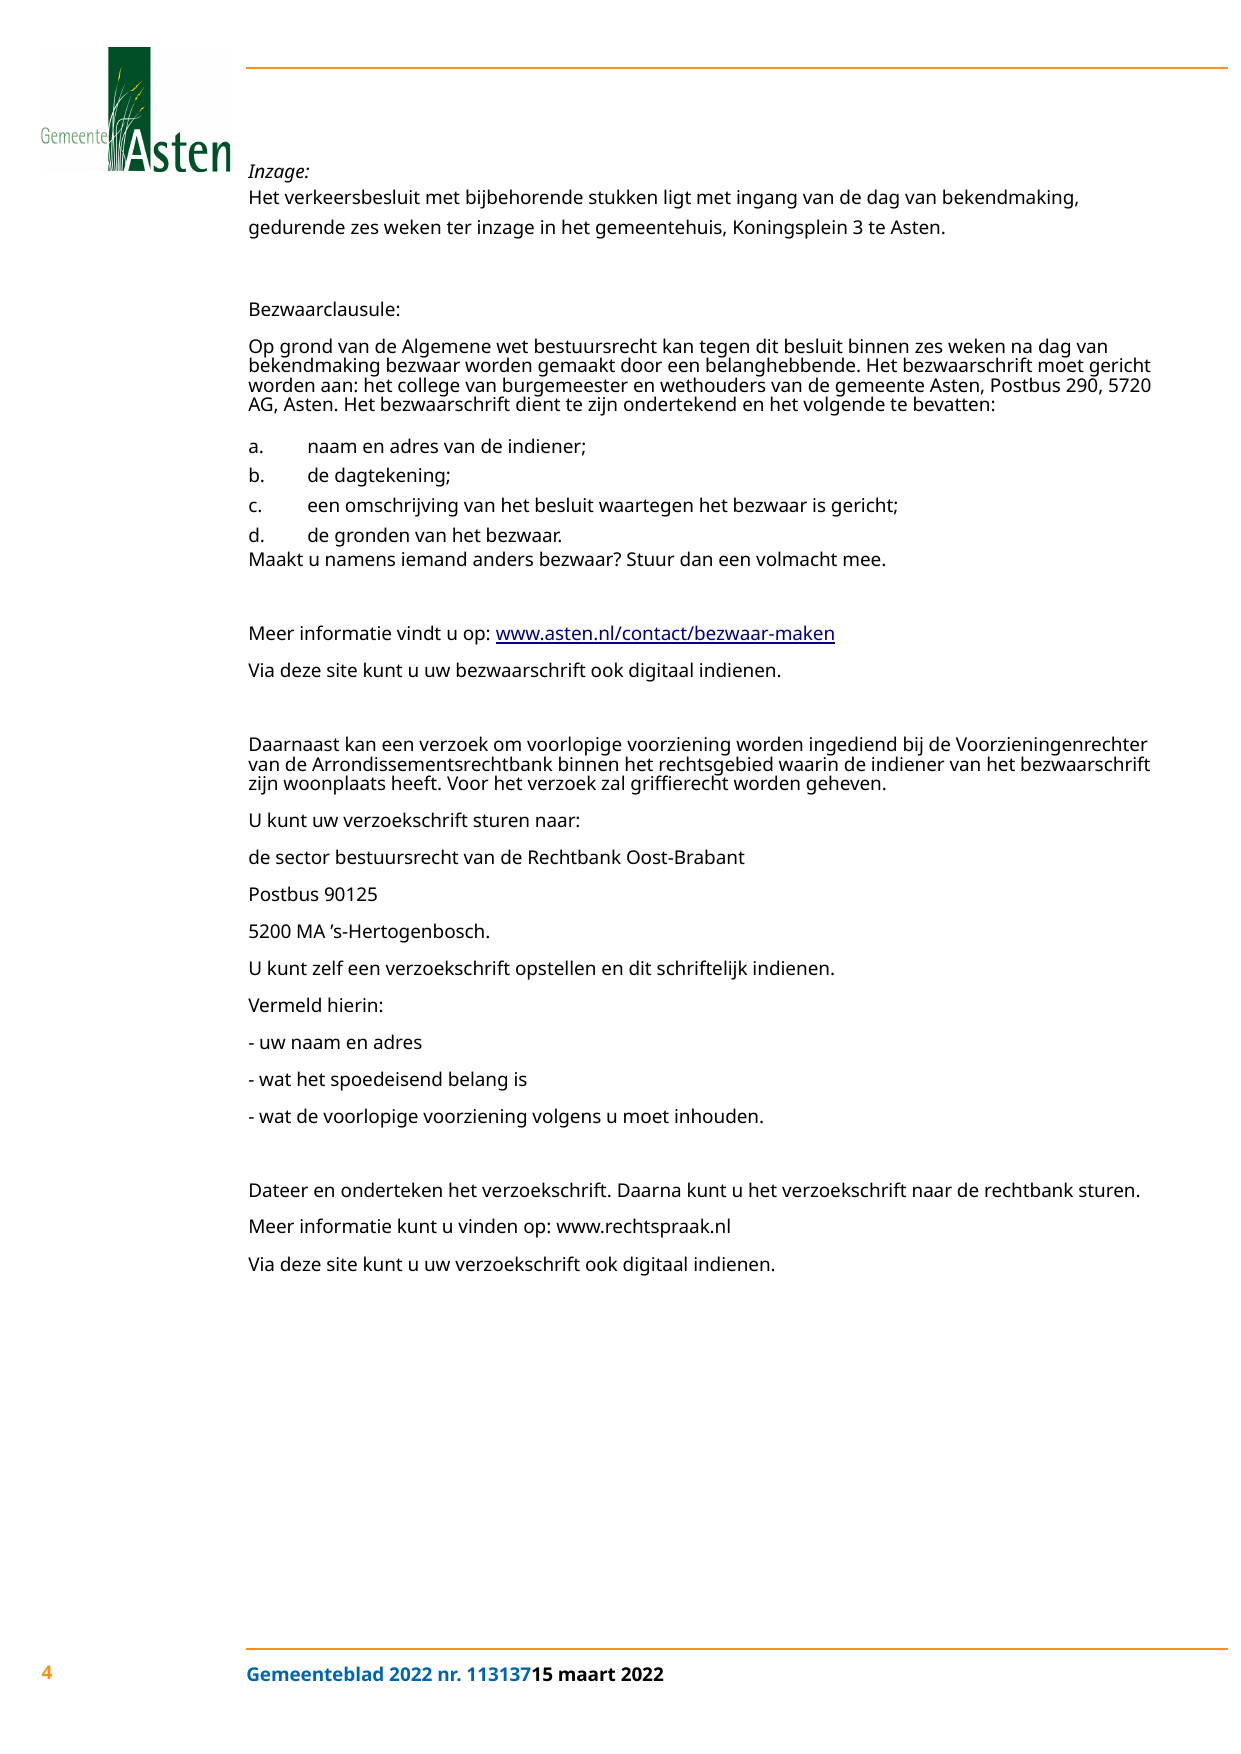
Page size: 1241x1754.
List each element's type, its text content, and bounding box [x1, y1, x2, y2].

text Het verkeersbesluit met bijbehorende stukken ligt met ingang van de dag van bekendmaking, gedurende zes weken ter inzage in het gemeentehuis, Koningsplein 3 te Asten. [248, 184, 1152, 240]
text - wat het spoedeisend belang is [248, 1071, 1152, 1090]
text Daarnaast kan een verzoek om voorlopige voorziening worden ingediend bij de Voorzieningenrechter van de Arrondissementsrechtbank binnen het rechtsgebied waarin de indiener van het bezwaarschrift zijn woonplaats heeft. Voor het verzoek zal griffierecht worden geheven. [248, 736, 1152, 794]
text Meer informatie kunt u vinden op: www.rechtspraak.nl [248, 1218, 1152, 1238]
list de dagtekening; [248, 463, 1152, 488]
text Op grond van de Algemene wet bestuursrecht kan tegen dit besluit binnen zes weken na dag van bekendmaking bezwaar worden gemaakt door een belanghebbende. Het bezwaarschrift moet gericht worden aan: het college van burgemeester en wethouders van de gemeente Asten, Postbus 290, 5720 AG, Asten. Het bezwaarschrift dient te zijn ondertekend en het volgende te bevatten: [248, 338, 1152, 415]
list een omschrijving van het besluit waartegen het bezwaar is gericht; [248, 492, 1152, 518]
text - wat de voorlopige voorziening volgens u moet inhouden. [248, 1108, 1152, 1127]
picture [41, 47, 231, 172]
text Postbus 90125 [248, 886, 1152, 905]
text Vermeld hierin: [248, 997, 1152, 1016]
text Inzage: [248, 159, 1152, 184]
text Dateer en onderteken het verzoekschrift. Daarna kunt u het verzoekschrift naar de rechtbank sturen. [248, 1182, 1152, 1201]
text Meer informatie vindt u op: www.asten.nl/contact/bezwaar-maken [248, 625, 1152, 644]
text 5200 MA ’s-Hertogenbosch. [248, 923, 1152, 942]
text Via deze site kunt u uw verzoekschrift ook digitaal indienen. [248, 1256, 1152, 1275]
text de sector bestuursrecht van de Rechtbank Oost-Brabant [248, 849, 1152, 868]
text Bezwaarclausule: [248, 301, 1152, 321]
text Maakt u namens iemand anders bezwaar? Stuur dan een volmacht mee. [248, 551, 1152, 571]
text U kunt zelf een verzoekschrift opstellen en dit schriftelijk indienen. [248, 960, 1152, 979]
list de gronden van het bezwaar. [248, 522, 1152, 547]
text Via deze site kunt u uw bezwaarschrift ook digitaal indienen. [248, 662, 1152, 682]
text U kunt uw verzoekschrift sturen naar: [248, 812, 1152, 831]
text - uw naam en adres [248, 1034, 1152, 1053]
list naam en adres van de indiener; [248, 433, 1152, 459]
